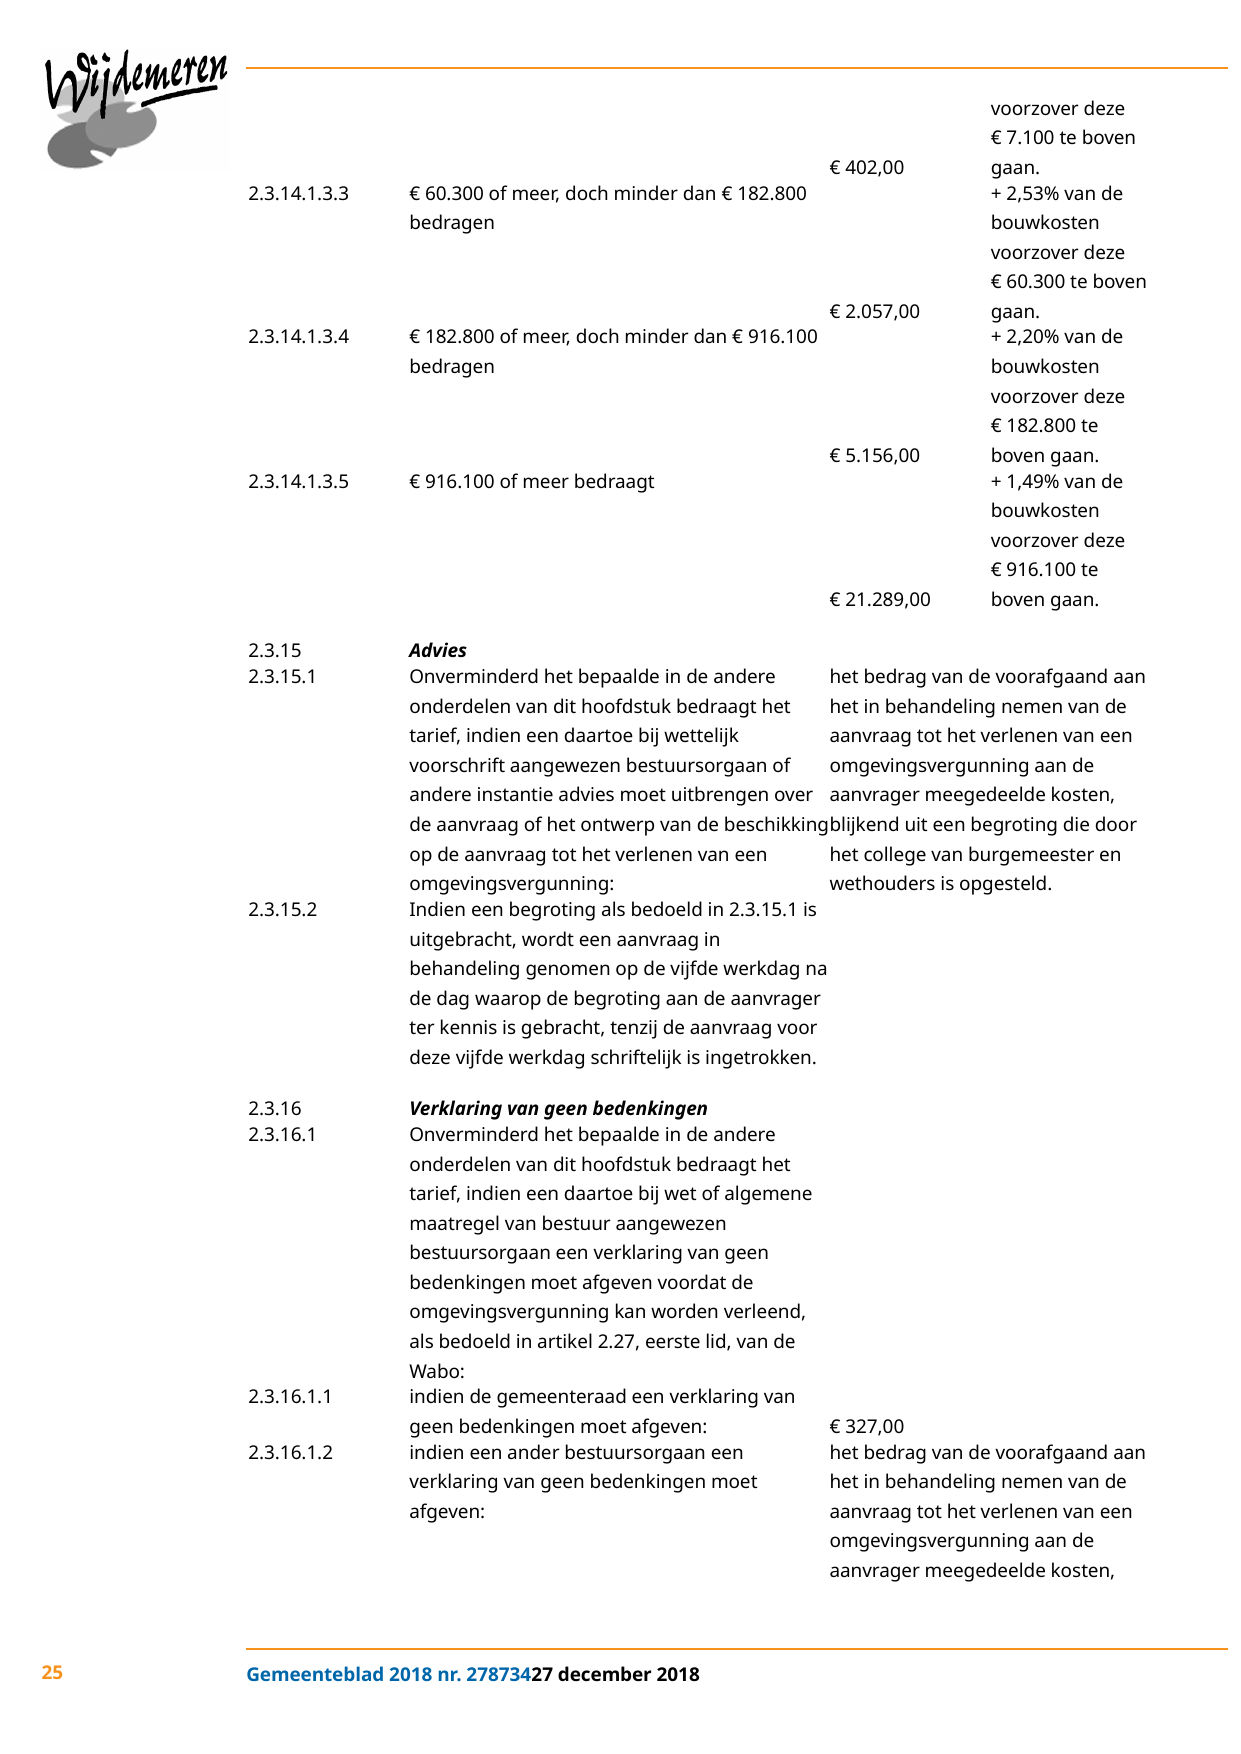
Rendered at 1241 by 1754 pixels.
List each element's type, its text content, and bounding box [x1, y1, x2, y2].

table_cell 2.3.15 [248, 638, 409, 663]
table_cell [409, 1070, 829, 1096]
table_cell het bedrag van de voorafgaand aan het in behandeling nemen van de aanvraag tot het verlenen van een omgevingsvergunning aan de aanvrager meegedeelde kosten, [829, 1439, 1152, 1583]
table_cell [991, 612, 1152, 638]
table_cell [829, 638, 991, 663]
table_cell 2.3.16.1 [248, 1121, 409, 1384]
table_cell € 402,00 [829, 95, 991, 180]
table_cell [829, 896, 991, 1070]
table_cell [991, 1070, 1152, 1096]
table_cell 2.3.16.1.1 [248, 1384, 409, 1439]
table_cell [991, 1121, 1152, 1384]
table_cell [829, 612, 991, 638]
table_cell [248, 612, 409, 638]
table_cell [409, 612, 829, 638]
table_cell € 2.057,00 [829, 180, 991, 324]
table_cell Verklaring van geen bedenkingen [409, 1096, 829, 1121]
table_cell indien een ander bestuursorgaan een verklaring van geen bedenkingen moet afgeven: [409, 1439, 829, 1583]
table_cell Onverminderd het bepaalde in de andere onderdelen van dit hoofdstuk bedraagt het tarief, indien een daartoe bij wettelijk voorschrift aangewezen bestuursorgaan of andere instantie advies moet uitbrengen over de aanvraag of het ontwerp van de beschikking op de aanvraag tot het verlenen van een omgevingsvergunning: [409, 663, 829, 896]
table_cell 2.3.14.1.3.5 [248, 468, 409, 612]
table_cell [991, 638, 1152, 663]
table_cell € 21.289,00 [829, 468, 991, 612]
table_cell Onverminderd het bepaalde in de andere onderdelen van dit hoofdstuk bedraagt het tarief, indien een daartoe bij wet of algemene maatregel van bestuur aangewezen bestuursorgaan een verklaring van geen bedenkingen moet afgeven voordat de omgevingsvergunning kan worden verleend, als bedoeld in artikel 2.27, eerste lid, van de Wabo: [409, 1121, 829, 1384]
table_cell Advies [409, 638, 829, 663]
table_cell € 182.800 of meer, doch minder dan € 916.100 bedragen [409, 324, 829, 468]
table_cell € 5.156,00 [829, 324, 991, 468]
table_cell [829, 1070, 991, 1096]
table_cell € 916.100 of meer bedraagt [409, 468, 829, 612]
table_cell Indien een begroting als bedoeld in 2.3.15.1 is uitgebracht, wordt een aanvraag in behandeling genomen op de vijfde werkdag na de dag waarop de begroting aan de aanvrager ter kennis is gebracht, tenzij de aanvraag voor deze vijfde werkdag schriftelijk is ingetrokken. [409, 896, 829, 1070]
table_cell 2.3.16.1.2 [248, 1439, 409, 1583]
table_cell 2.3.15.2 [248, 896, 409, 1070]
table_cell indien de gemeenteraad een verklaring van geen bedenkingen moet afgeven: [409, 1384, 829, 1439]
table_cell + 2,20% van de bouwkosten voorzover deze € 182.800 te boven gaan. [991, 324, 1152, 468]
table_cell [991, 896, 1152, 1070]
table_cell [829, 1096, 991, 1121]
table_cell voorzover deze € 7.100 te boven gaan. [991, 95, 1152, 180]
table_cell 2.3.14.1.3.4 [248, 324, 409, 468]
table_cell + 1,49% van de bouwkosten voorzover deze € 916.100 te boven gaan. [991, 468, 1152, 612]
table_cell [991, 1096, 1152, 1121]
table_cell [991, 1384, 1152, 1439]
table_cell het bedrag van de voorafgaand aan het in behandeling nemen van de aanvraag tot het verlenen van een omgevingsvergunning aan de aanvrager meegedeelde kosten, blijkend uit een begroting die door het college van burgemeester en wethouders is opgesteld. [829, 663, 1152, 896]
table_cell [409, 95, 829, 180]
table_cell [248, 95, 409, 180]
table_cell + 2,53% van de bouwkosten voorzover deze € 60.300 te boven gaan. [991, 180, 1152, 324]
table_cell 2.3.15.1 [248, 663, 409, 896]
table_cell € 60.300 of meer, doch minder dan € 182.800 bedragen [409, 180, 829, 324]
table_cell 2.3.14.1.3.3 [248, 180, 409, 324]
table_cell € 327,00 [829, 1384, 991, 1439]
picture [41, 47, 231, 172]
table_cell 2.3.16 [248, 1096, 409, 1121]
table_cell [248, 1070, 409, 1096]
table_cell [829, 1121, 991, 1384]
